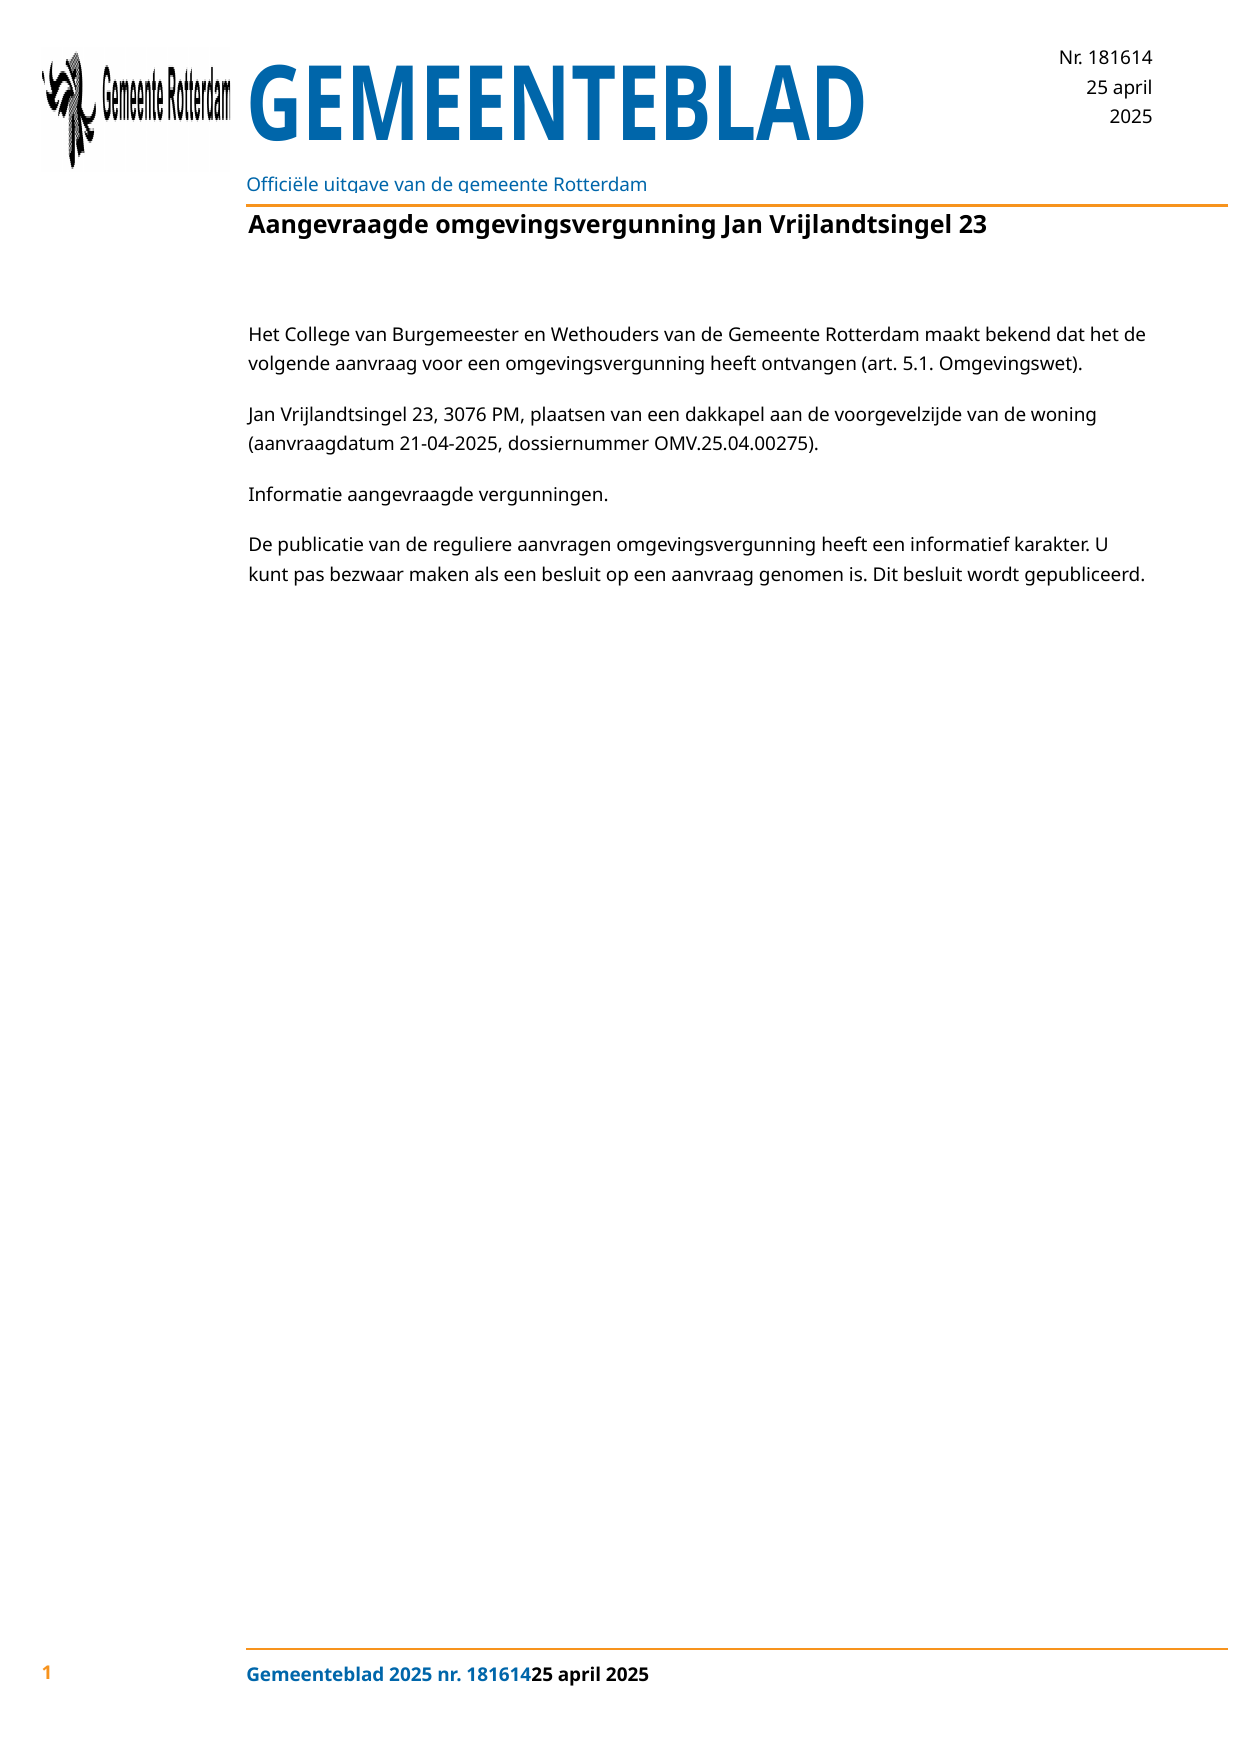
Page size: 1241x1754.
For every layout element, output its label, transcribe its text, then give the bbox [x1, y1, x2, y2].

text Jan Vrijlandtsingel 23, 3076 PM, plaatsen van een dakkapel aan de voorgevelzijde van de woning (aanvraagdatum 21-04-2025, dossiernummer OMV.25.04.00275). [248, 401, 1152, 456]
text Informatie aangevraagde vergunningen. [248, 481, 1152, 506]
text De publicatie van de reguliere aanvragen omgevingsvergunning heeft een informatief karakter. U kunt pas bezwaar maken als een besluit op een aanvraag genomen is. Dit besluit wordt gepubliceerd. [248, 531, 1152, 586]
text Aangevraagde omgevingsvergunning Jan Vrijlandtsingel 23 [248, 207, 1152, 241]
picture [41, 47, 231, 172]
text Het College van Burgemeester en Wethouders van de Gemeente Rotterdam maakt bekend dat het de volgende aanvraag voor een omgevingsvergunning heeft ontvangen (art. 5.1. Omgevingswet). [248, 321, 1152, 376]
